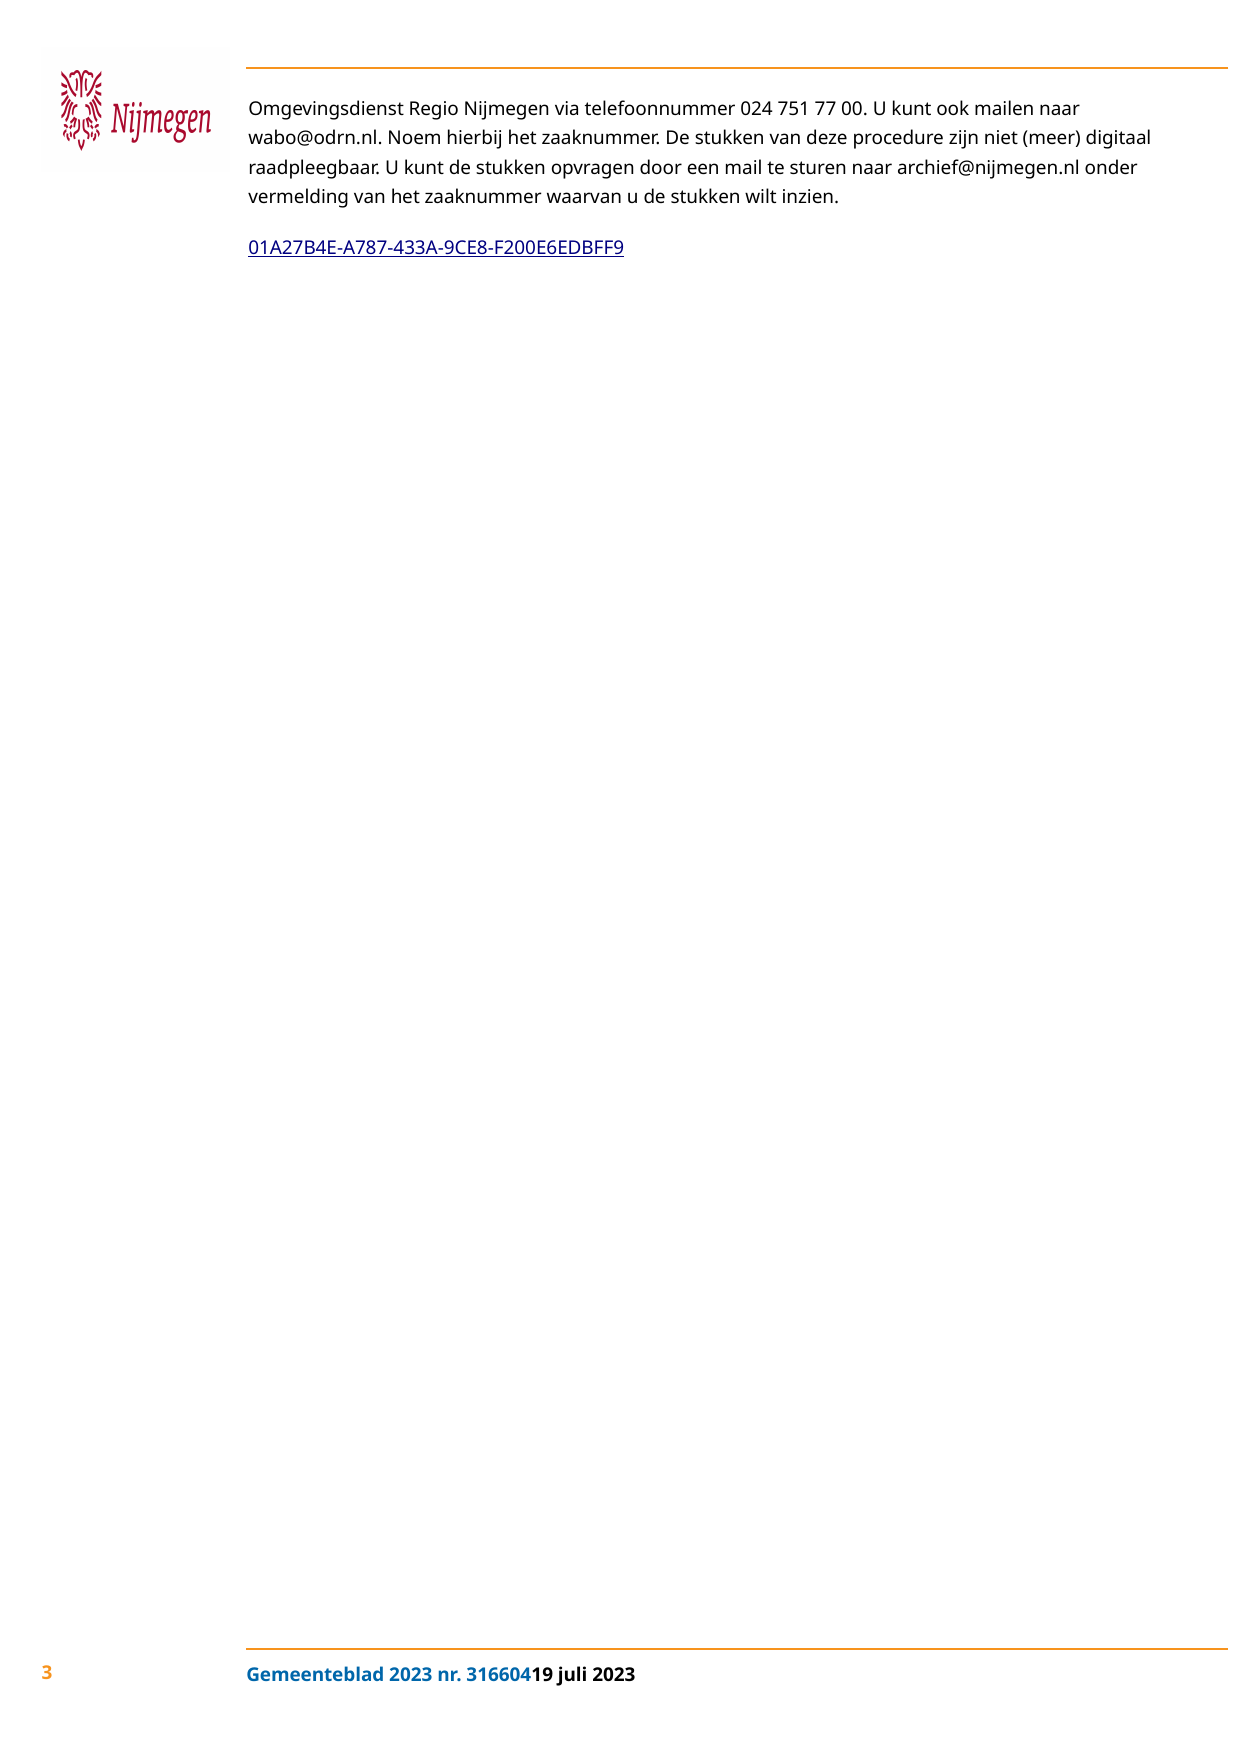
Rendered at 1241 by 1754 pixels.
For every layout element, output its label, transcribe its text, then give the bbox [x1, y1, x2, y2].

text 01A27B4E-A787-433A-9CE8-F200E6EDBFF9 [248, 234, 1152, 260]
picture [41, 47, 231, 172]
text Omgevingsdienst Regio Nijmegen via telefoonnummer 024 751 77 00. U kunt ook mailen naar wabo@odrn.nl. Noem hierbij het zaaknummer. De stukken van deze procedure zijn niet (meer) digitaal raadpleegbaar. U kunt de stukken opvragen door een mail te sturen naar archief@nijmegen.nl onder vermelding van het zaaknummer waarvan u de stukken wilt inzien. [248, 95, 1152, 209]
